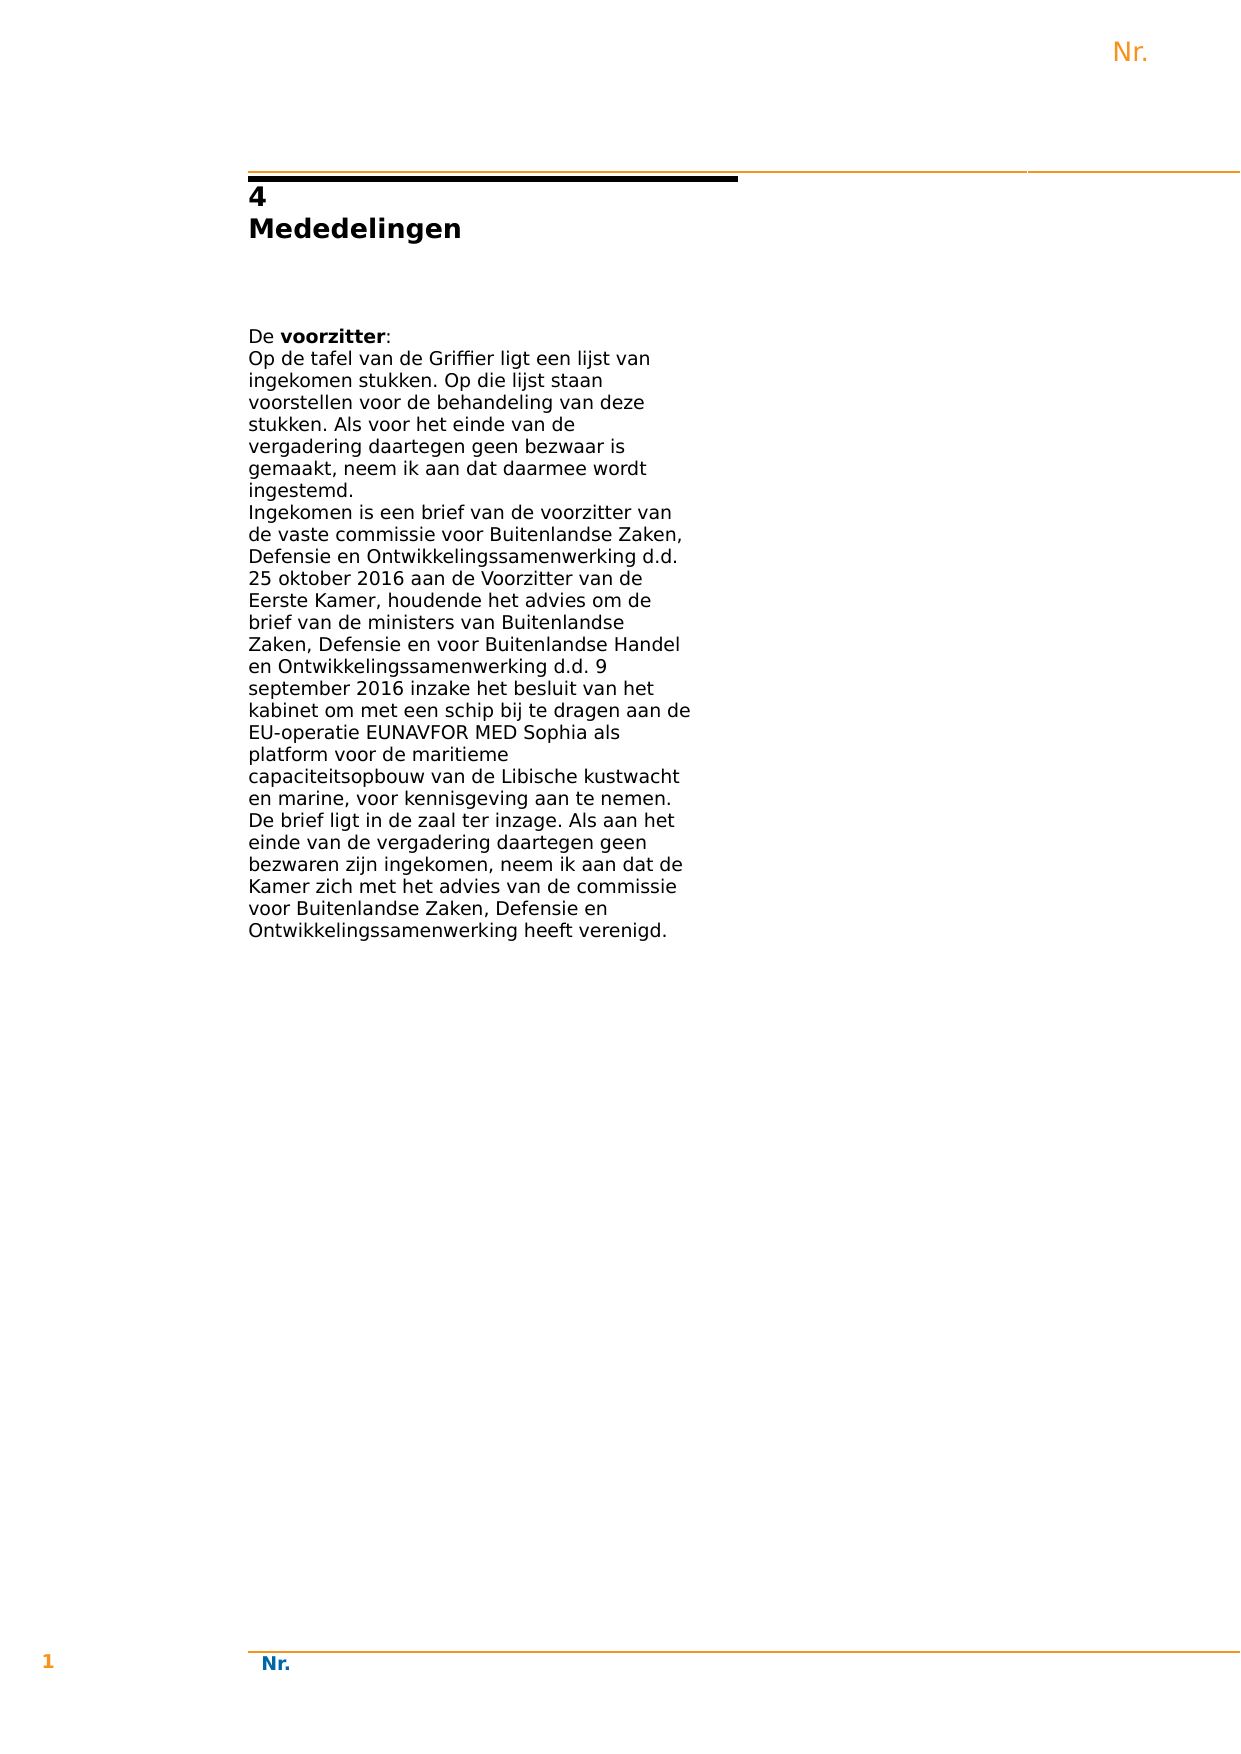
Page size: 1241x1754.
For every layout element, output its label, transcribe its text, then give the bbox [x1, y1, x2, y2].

text Op de tafel van de Griffier ligt een lijst van ingekomen stukken. Op die lijst staan voorstellen voor de behandeling van deze stukken. Als voor het einde van de vergadering daartegen geen bezwaar is gemaakt, neem ik aan dat daarmee wordt ingestemd. [248, 348, 691, 502]
text Ingekomen is een brief van de voorzitter van de vaste commissie voor Buitenlandse Zaken, Defensie en Ontwikkelingssamenwerking d.d. 25 oktober 2016 aan de Voorzitter van de Eerste Kamer, houdende het advies om de brief van de ministers van Buitenlandse Zaken, Defensie en voor Buitenlandse Handel en Ontwikkelingssamenwerking d.d. 9 september 2016 inzake het besluit van het kabinet om met een schip bij te dragen aan de EU-operatie EUNAVFOR MED Sophia als platform voor de maritieme capaciteitsopbouw van de Libische kustwacht en marine, voor kennisgeving aan te nemen. De brief ligt in de zaal ter inzage. Als aan het einde van de vergadering daartegen geen bezwaren zijn ingekomen, neem ik aan dat de Kamer zich met het advies van de commissie voor Buitenlandse Zaken, Defensie en Ontwikkelingssamenwerking heeft verenigd. [248, 502, 691, 942]
text De voorzitter: [248, 326, 691, 348]
title 4 Mededelingen [248, 182, 691, 244]
